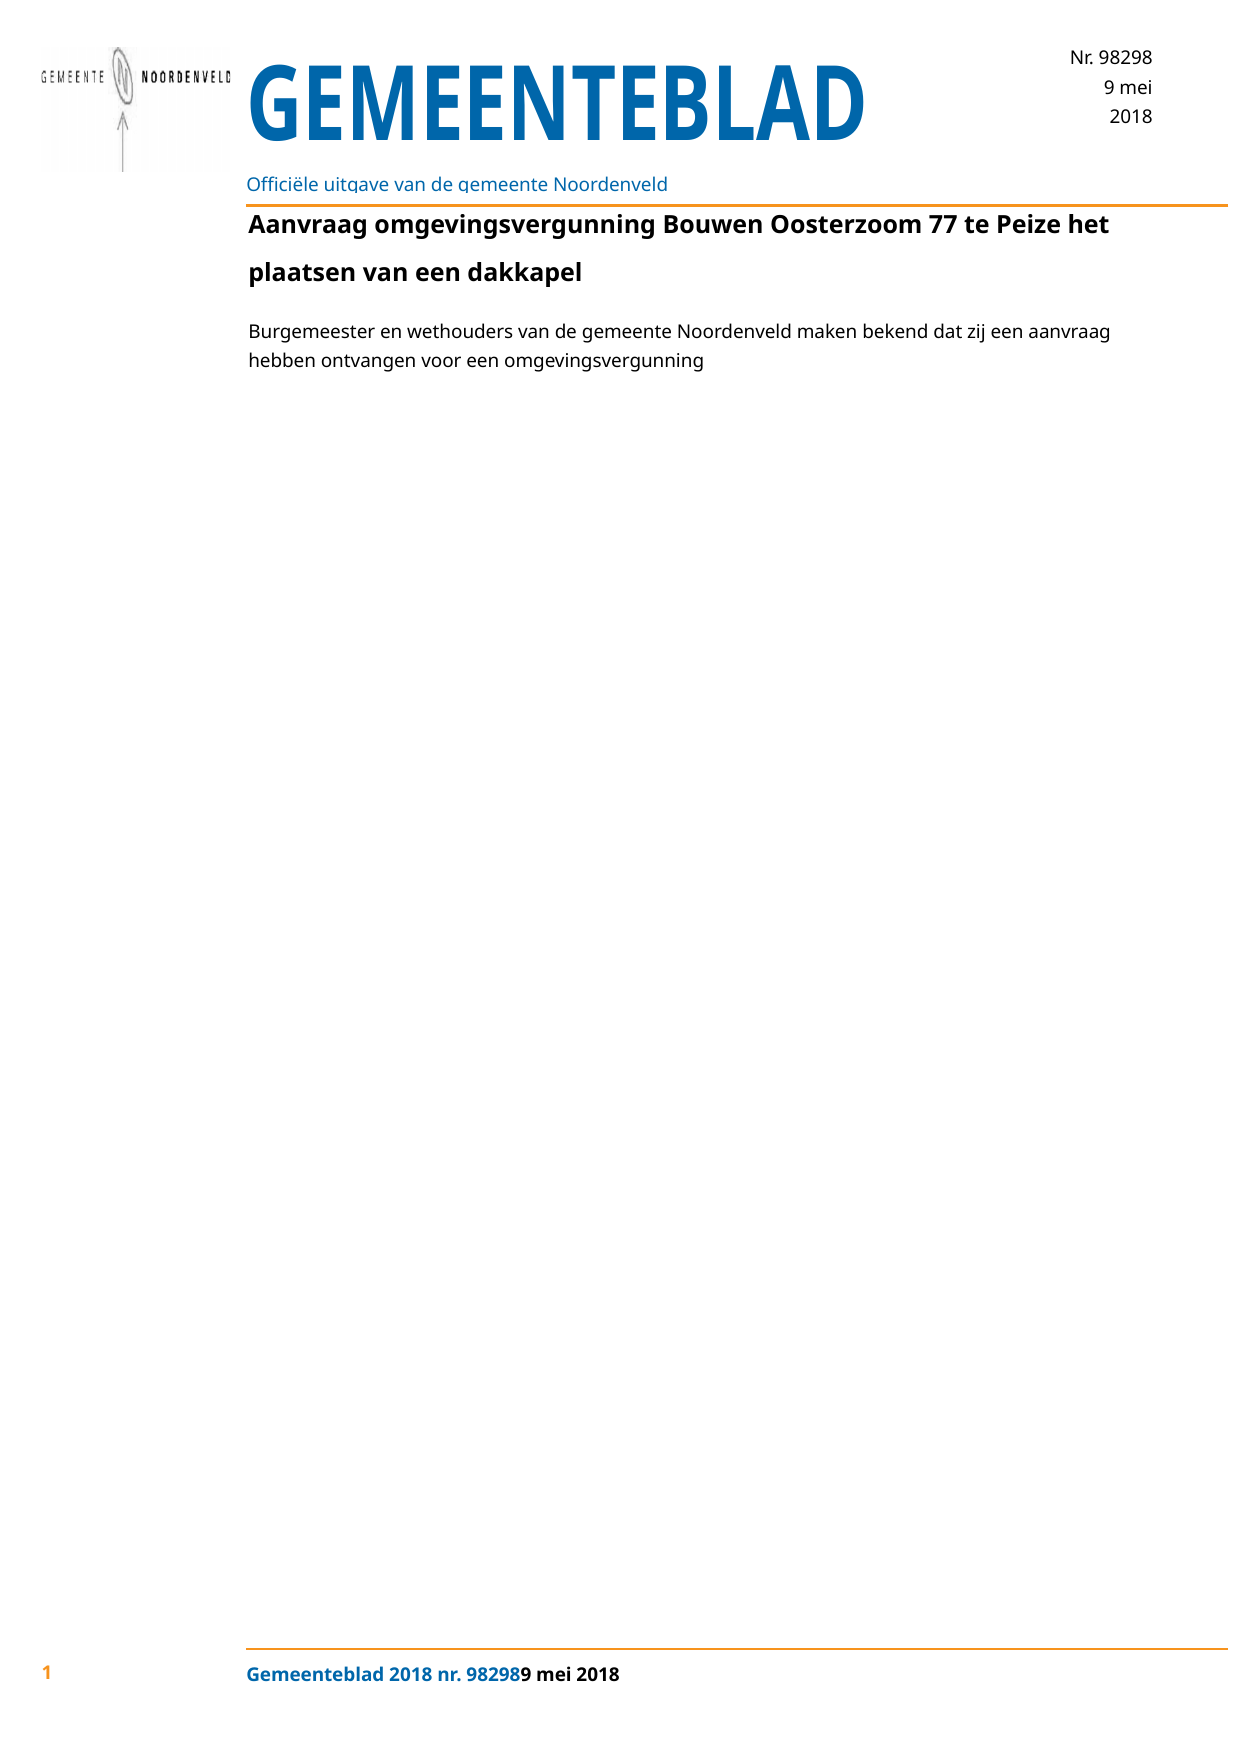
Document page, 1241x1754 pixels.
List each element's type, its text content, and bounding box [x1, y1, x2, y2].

text Aanvraag omgevingsvergunning Bouwen Oosterzoom 77 te Peize het plaatsen van een dakkapel [248, 207, 1152, 288]
text Burgemeester en wethouders van de gemeente Noordenveld maken bekend dat zij een aanvraag hebben ontvangen voor een omgevingsvergunning [248, 318, 1152, 373]
picture [41, 47, 231, 172]
